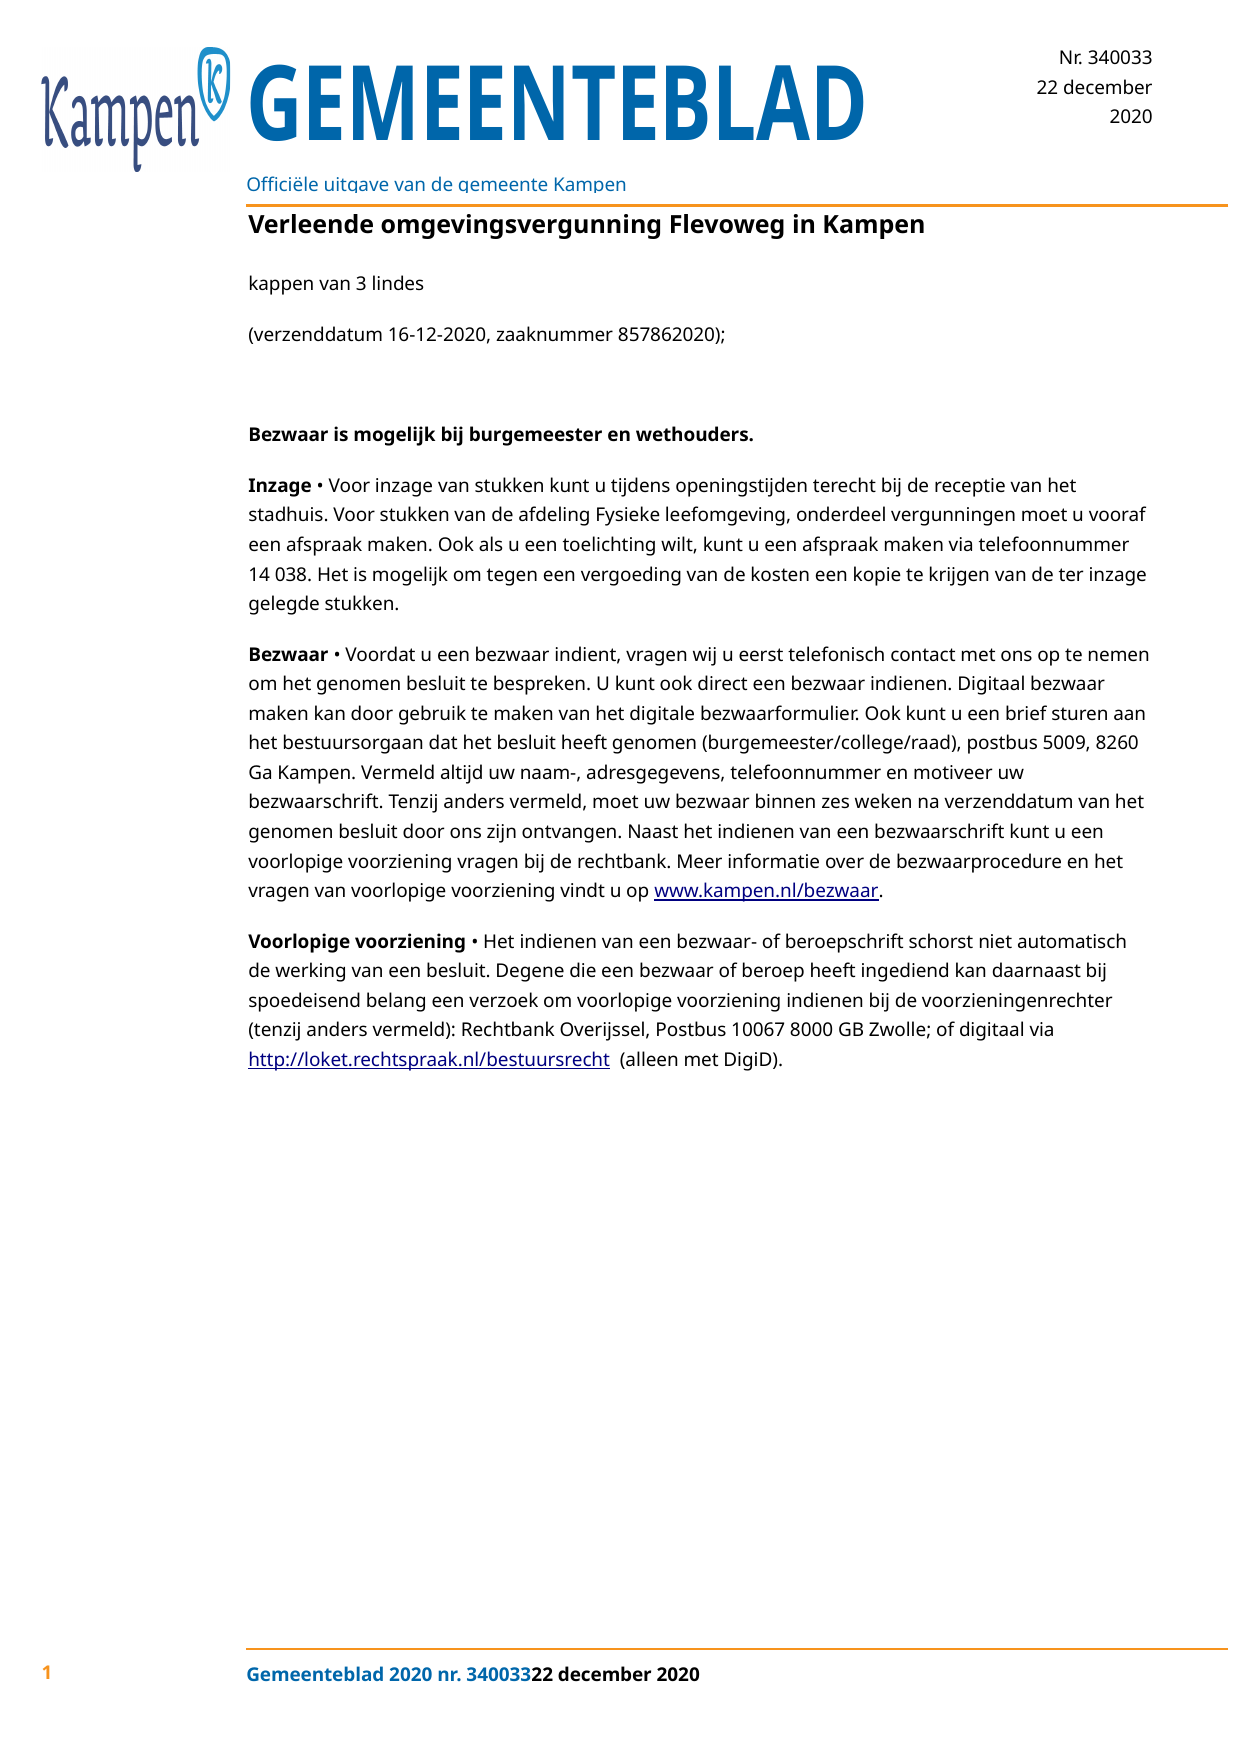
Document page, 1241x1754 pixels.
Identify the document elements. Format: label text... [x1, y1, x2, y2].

text Bezwaar • Voordat u een bezwaar indient, vragen wij u eerst telefonisch contact met ons op te nemen om het genomen besluit te bespreken. U kunt ook direct een bezwaar indienen. Digitaal bezwaar maken kan door gebruik te maken van het digitale bezwaarformulier. Ook kunt u een brief sturen aan het bestuursorgaan dat het besluit heeft genomen (burgemeester/college/raad), postbus 5009, 8260 Ga Kampen. Vermeld altijd uw naam-, adresgegevens, telefoonnummer en motiveer uw bezwaarschrift. Tenzij anders vermeld, moet uw bezwaar binnen zes weken na verzenddatum van het genomen besluit door ons zijn ontvangen. Naast het indienen van een bezwaarschrift kunt u een voorlopige voorziening vragen bij de rechtbank. Meer informatie over de bezwaarprocedure en het vragen van voorlopige voorziening vindt u op www.kampen.nl/bezwaar. [248, 641, 1152, 903]
text Inzage • Voor inzage van stukken kunt u tijdens openingstijden terecht bij de receptie van het stadhuis. Voor stukken van de afdeling Fysieke leefomgeving, onderdeel vergunningen moet u vooraf een afspraak maken. Ook als u een toelichting wilt, kunt u een afspraak maken via telefoonnummer 14 038. Het is mogelijk om tegen een vergoeding van de kosten een kopie te krijgen van de ter inzage gelegde stukken. [248, 472, 1152, 616]
text Bezwaar is mogelijk bij burgemeester en wethouders. [248, 422, 1152, 447]
text (verzenddatum 16-12-2020, zaaknummer 857862020); [248, 321, 1152, 346]
picture [41, 47, 231, 172]
text kappen van 3 lindes [248, 270, 1152, 296]
text Voorlopige voorziening • Het indienen van een bezwaar- of beroepschrift schorst niet automatisch de werking van een besluit. Degene die een bezwaar of beroep heeft ingediend kan daarnaast bij spoedeisend belang een verzoek om voorlopige voorziening indienen bij de voorzieningenrechter (tenzij anders vermeld): Rechtbank Overijssel, Postbus 10067 8000 GB Zwolle; of digitaal via http://loket.rechtspraak.nl/bestuursrecht (alleen met DigiD). [248, 928, 1152, 1072]
text Verleende omgevingsvergunning Flevoweg in Kampen [248, 207, 1152, 241]
